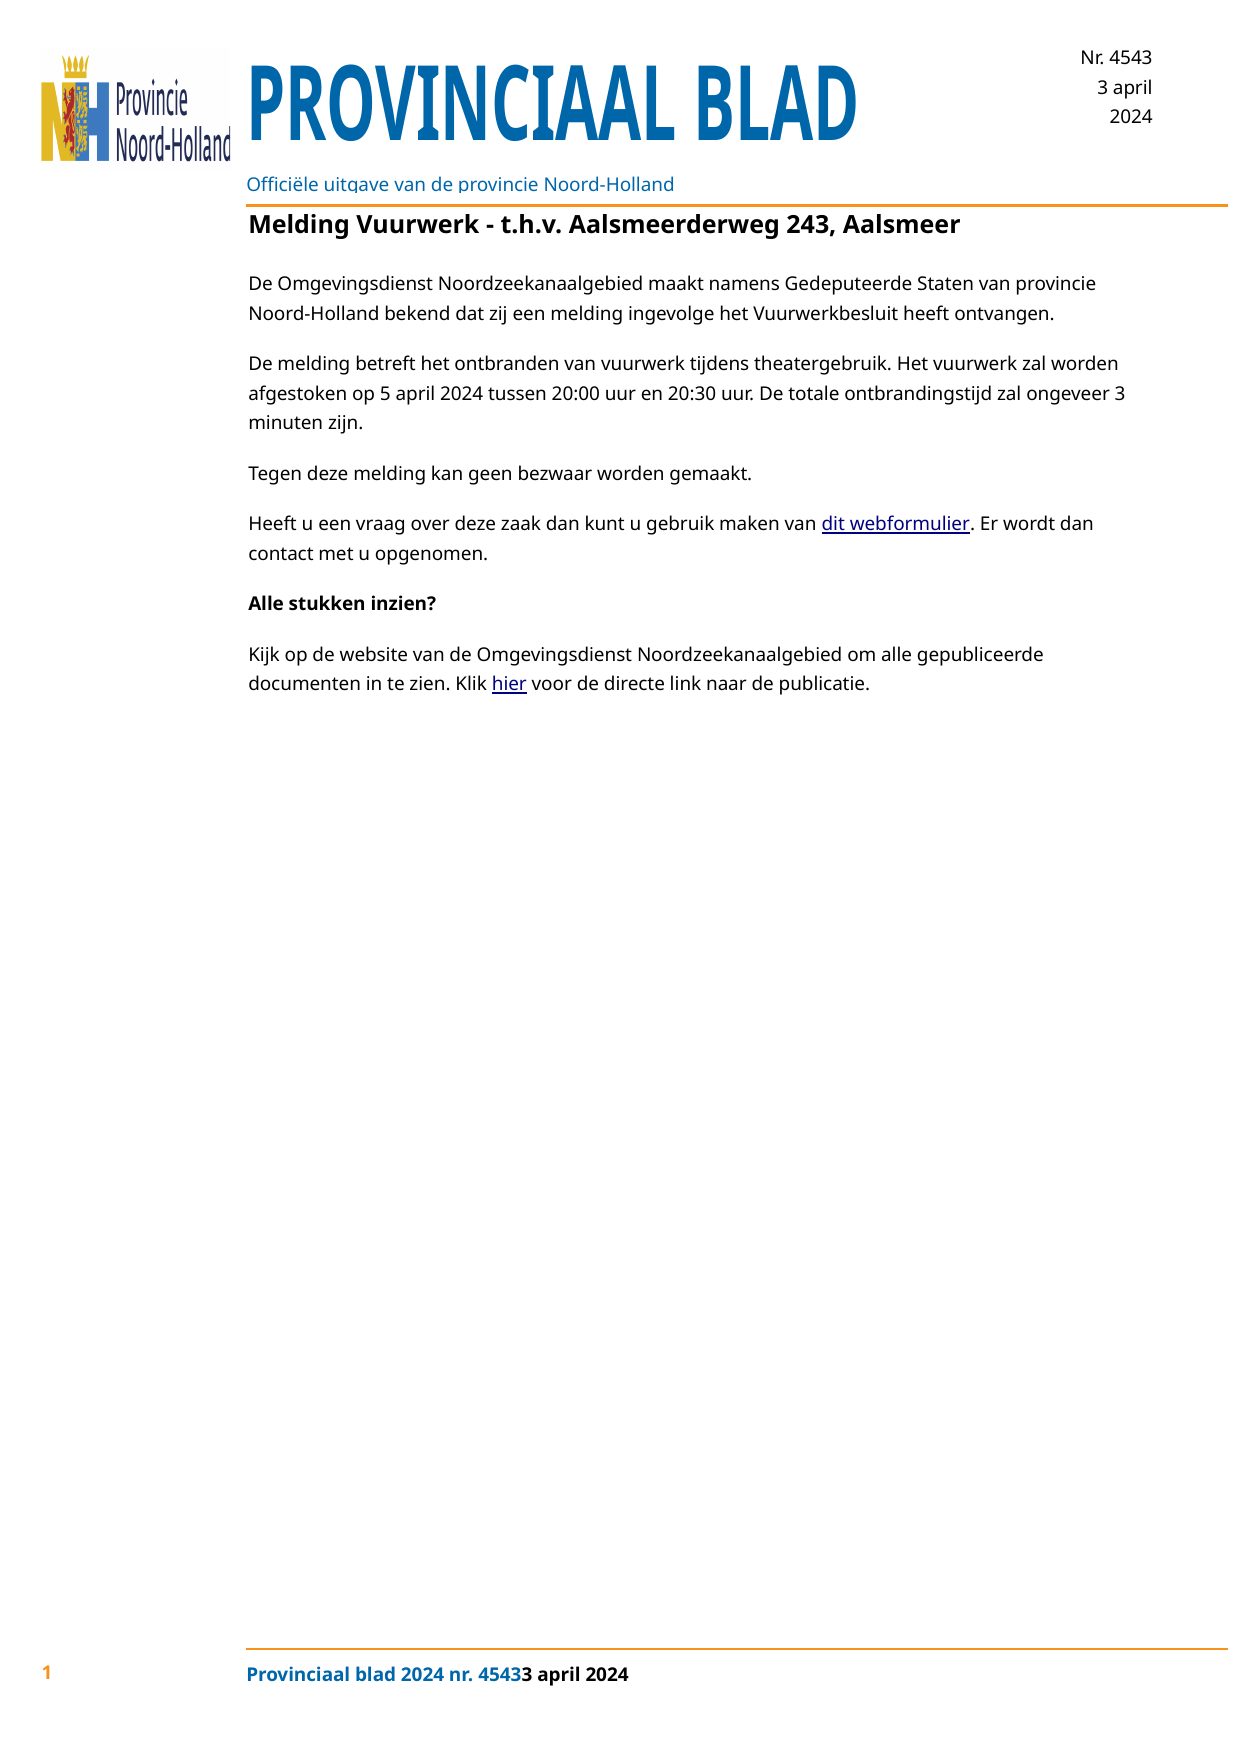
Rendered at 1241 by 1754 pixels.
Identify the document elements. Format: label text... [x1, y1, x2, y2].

text De Omgevingsdienst Noordzeekanaalgebied maakt namens Gedeputeerde Staten van provincie Noord-Holland bekend dat zij een melding ingevolge het Vuurwerkbesluit heeft ontvangen. [248, 270, 1152, 326]
text De melding betreft het ontbranden van vuurwerk tijdens theatergebruik. Het vuurwerk zal worden afgestoken op 5 april 2024 tussen 20:00 uur en 20:30 uur. De totale ontbrandingstijd zal ongeveer 3 minuten zijn. [248, 350, 1152, 435]
text Kijk op de website van de Omgevingsdienst Noordzeekanaalgebied om alle gepubliceerde documenten in te zien. Klik hier voor de directe link naar de publicatie. [248, 641, 1152, 696]
text Alle stukken inzien? [248, 590, 1152, 616]
text Melding Vuurwerk - t.h.v. Aalsmeerderweg 243, Aalsmeer [248, 207, 1152, 241]
picture [41, 47, 231, 172]
text Tegen deze melding kan geen bezwaar worden gemaakt. [248, 460, 1152, 486]
text Heeft u een vraag over deze zaak dan kunt u gebruik maken van dit webformulier. Er wordt dan contact met u opgenomen. [248, 510, 1152, 566]
